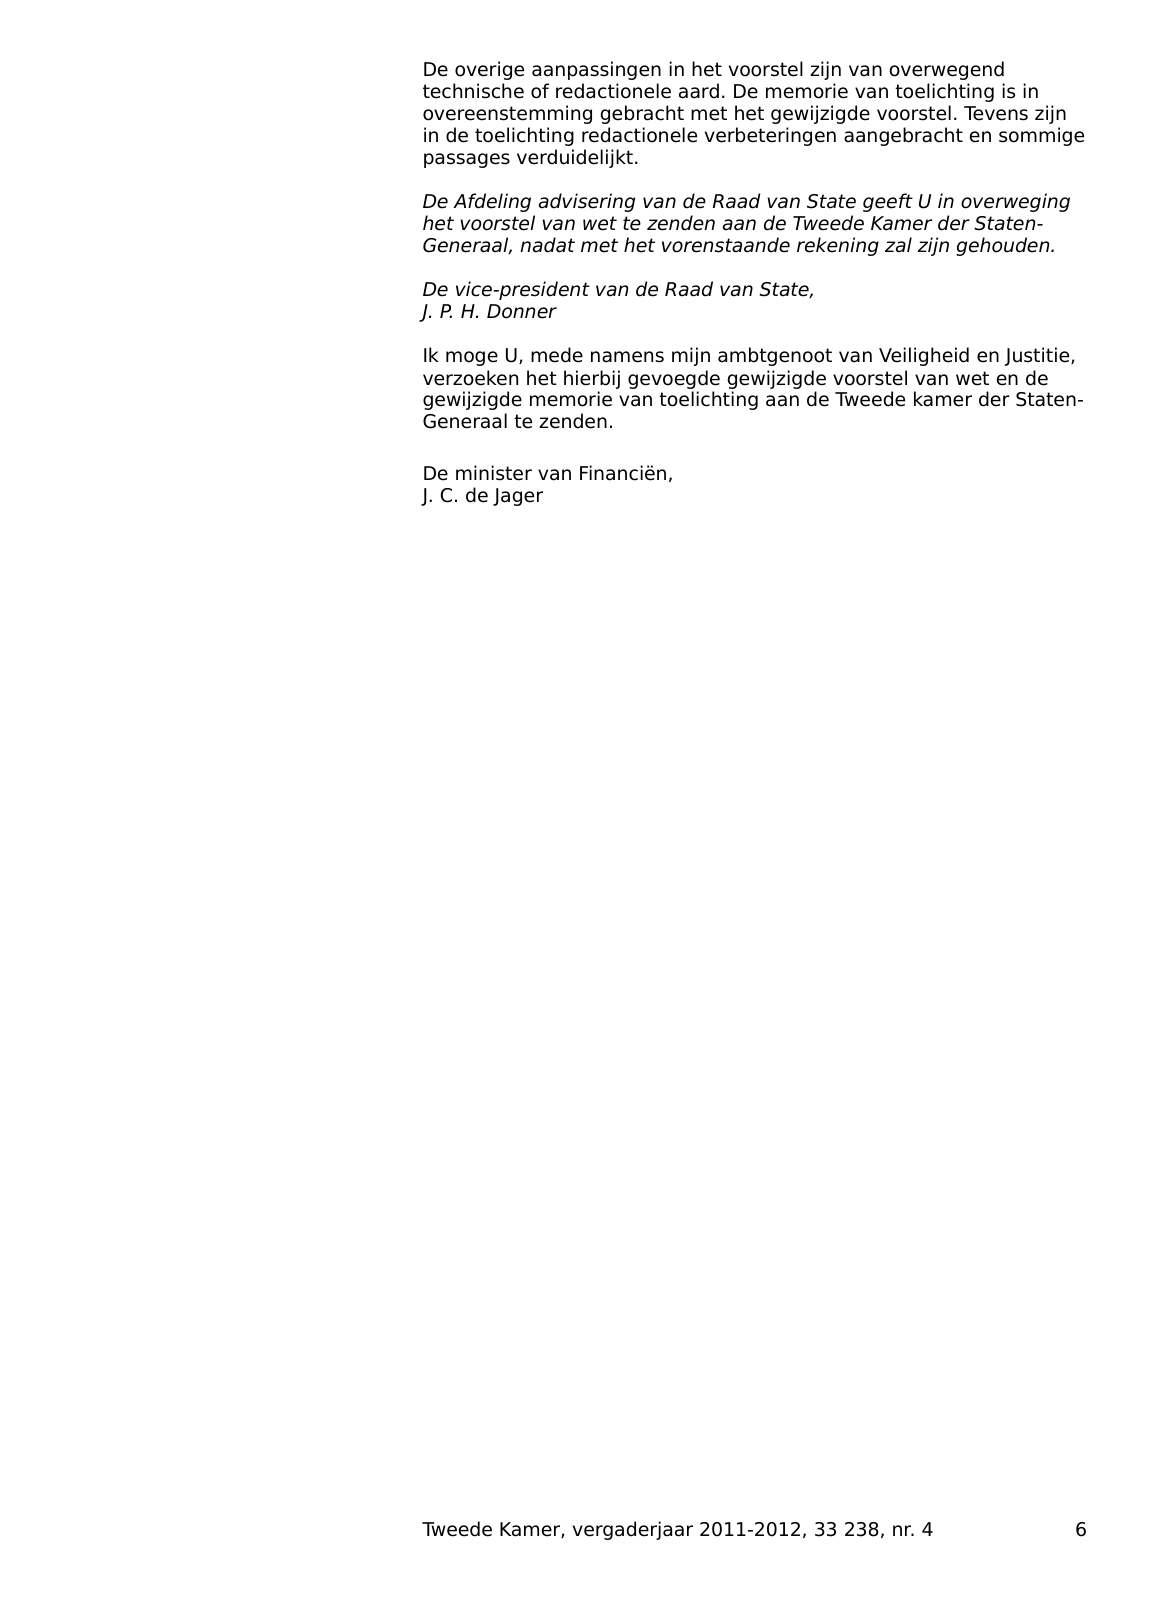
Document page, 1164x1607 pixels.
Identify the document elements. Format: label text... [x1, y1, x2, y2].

text J. P. H. Donner [422, 301, 1087, 323]
text De minister van Financiën, J. C. de Jager [422, 463, 1087, 507]
text Ik moge U, mede namens mijn ambtgenoot van Veiligheid en Justitie, verzoeken het hierbij gevoegde gewijzigde voorstel van wet en de gewijzigde memorie van toelichting aan de Tweede kamer der Staten-Generaal te zenden. [422, 345, 1087, 433]
text De Afdeling advisering van de Raad van State geeft U in overweging het voorstel van wet te zenden aan de Tweede Kamer der Staten-Generaal, nadat met het vorenstaande rekening zal zijn gehouden. [422, 191, 1087, 257]
text De overige aanpassingen in het voorstel zijn van overwegend technische of redactionele aard. De memorie van toelichting is in overeenstemming gebracht met het gewijzigde voorstel. Tevens zijn in de toelichting redactionele verbeteringen aangebracht en sommige passages verduidelijkt. [422, 59, 1087, 169]
text De vice-president van de Raad van State, [422, 279, 1087, 301]
